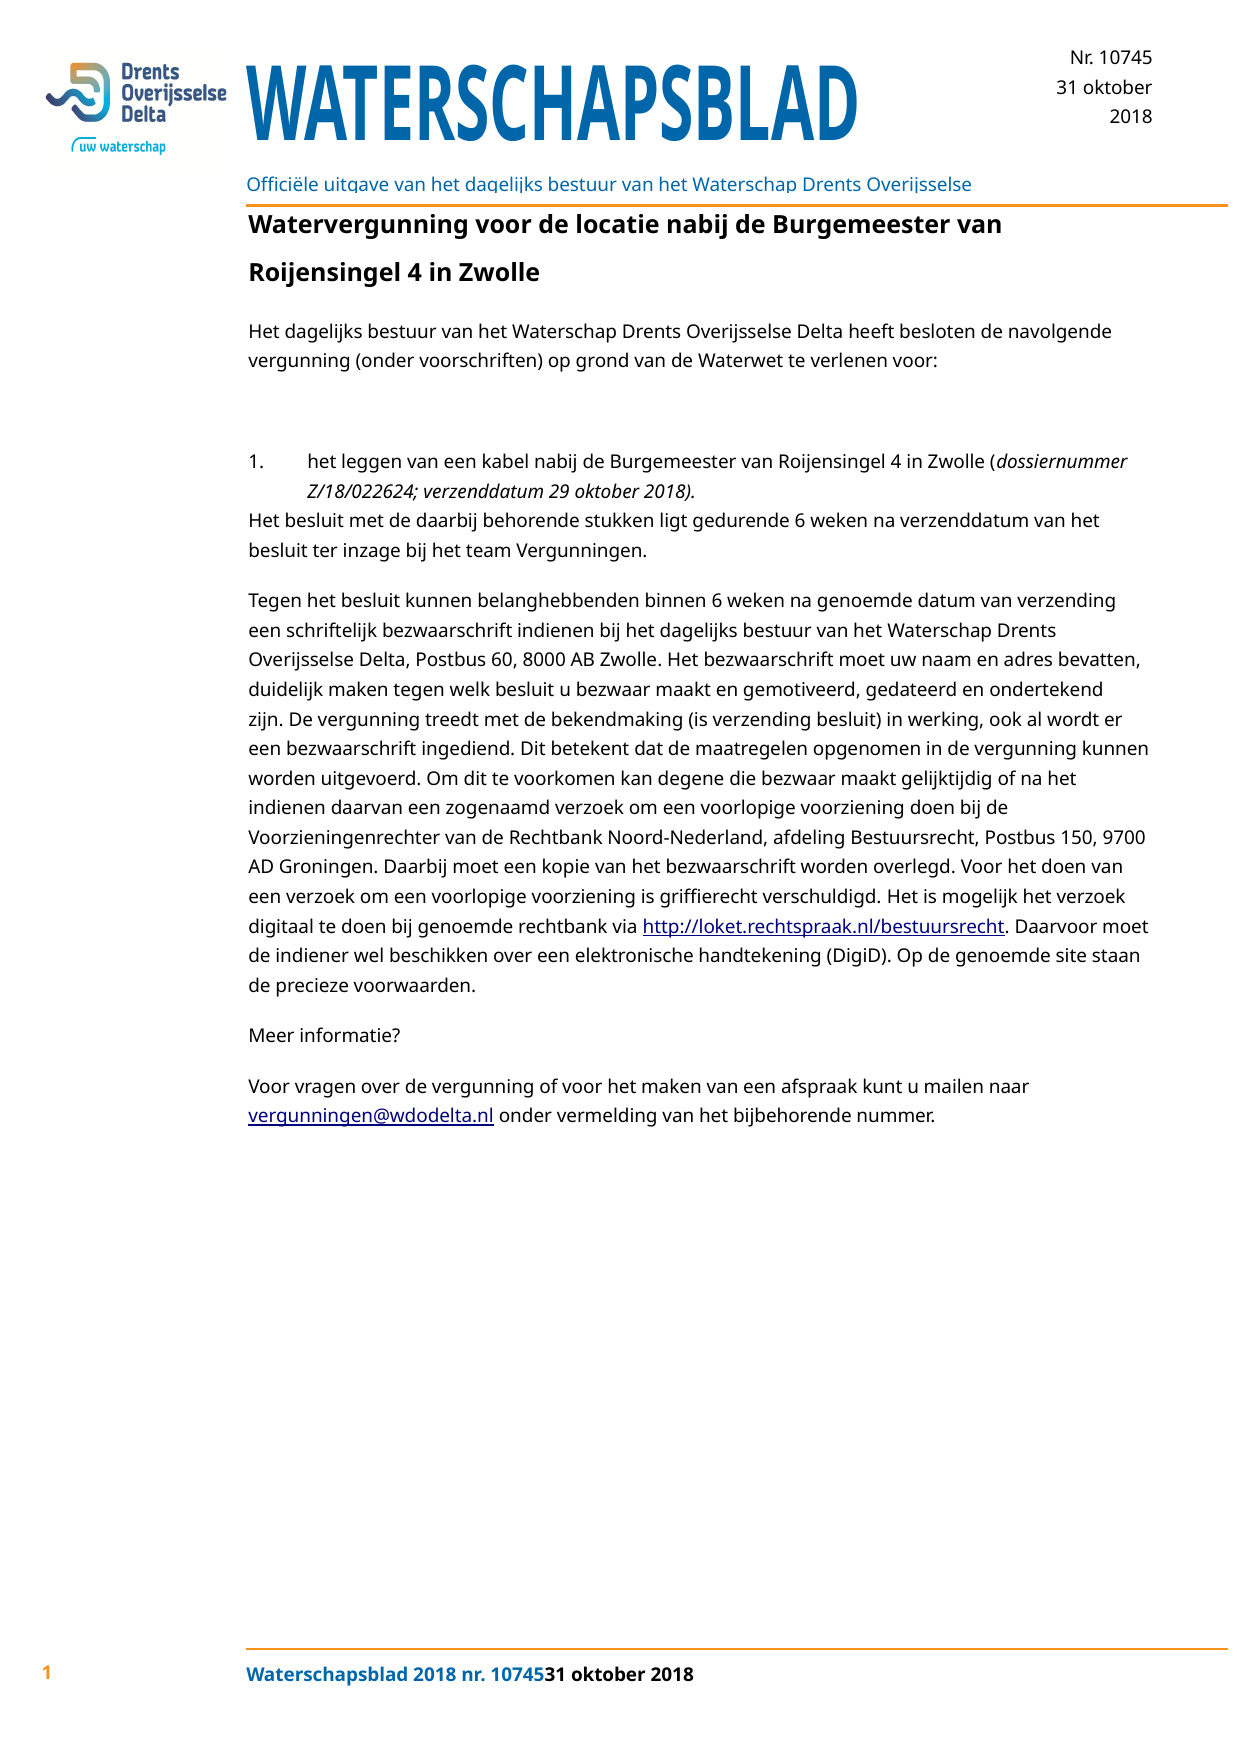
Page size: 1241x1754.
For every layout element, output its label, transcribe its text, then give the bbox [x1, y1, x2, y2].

text Het besluit met de daarbij behorende stukken ligt gedurende 6 weken na verzenddatum van het besluit ter inzage bij het team Vergunningen. [248, 507, 1152, 563]
list het leggen van een kabel nabij de Burgemeester van Roijensingel 4 in Zwolle (dossiernummer Z/18/022624; verzenddatum 29 oktober 2018). [248, 448, 1152, 504]
picture [41, 47, 231, 172]
text Tegen het besluit kunnen belanghebbenden binnen 6 weken na genoemde datum van verzending een schriftelijk bezwaarschrift indienen bij het dagelijks bestuur van het Waterschap Drents Overijsselse Delta, Postbus 60, 8000 AB Zwolle. Het bezwaarschrift moet uw naam en adres bevatten, duidelijk maken tegen welk besluit u bezwaar maakt en gemotiveerd, gedateerd en ondertekend zijn. De vergunning treedt met de bekendmaking (is verzending besluit) in werking, ook al wordt er een bezwaarschrift ingediend. Dit betekent dat de maatregelen opgenomen in de vergunning kunnen worden uitgevoerd. Om dit te voorkomen kan degene die bezwaar maakt gelijktijdig of na het indienen daarvan een zogenaamd verzoek om een voorlopige voorziening doen bij de Voorzieningenrechter van de Rechtbank Noord-Nederland, afdeling Bestuursrecht, Postbus 150, 9700 AD Groningen. Daarbij moet een kopie van het bezwaarschrift worden overlegd. Voor het doen van een verzoek om een voorlopige voorziening is griffierecht verschuldigd. Het is mogelijk het verzoek digitaal te doen bij genoemde rechtbank via http://loket.rechtspraak.nl/bestuursrecht. Daarvoor moet de indiener wel beschikken over een elektronische handtekening (DigiD). Op de genoemde site staan de precieze voorwaarden. [248, 587, 1152, 998]
text Voor vragen over de vergunning of voor het maken van een afspraak kunt u mailen naar vergunningen@wdodelta.nl onder vermelding van het bijbehorende nummer. [248, 1073, 1152, 1128]
text Watervergunning voor de locatie nabij de Burgemeester van Roijensingel 4 in Zwolle [248, 207, 1152, 288]
text Het dagelijks bestuur van het Waterschap Drents Overijsselse Delta heeft besloten de navolgende vergunning (onder voorschriften) op grond van de Waterwet te verlenen voor: [248, 318, 1152, 373]
text Meer informatie? [248, 1022, 1152, 1048]
